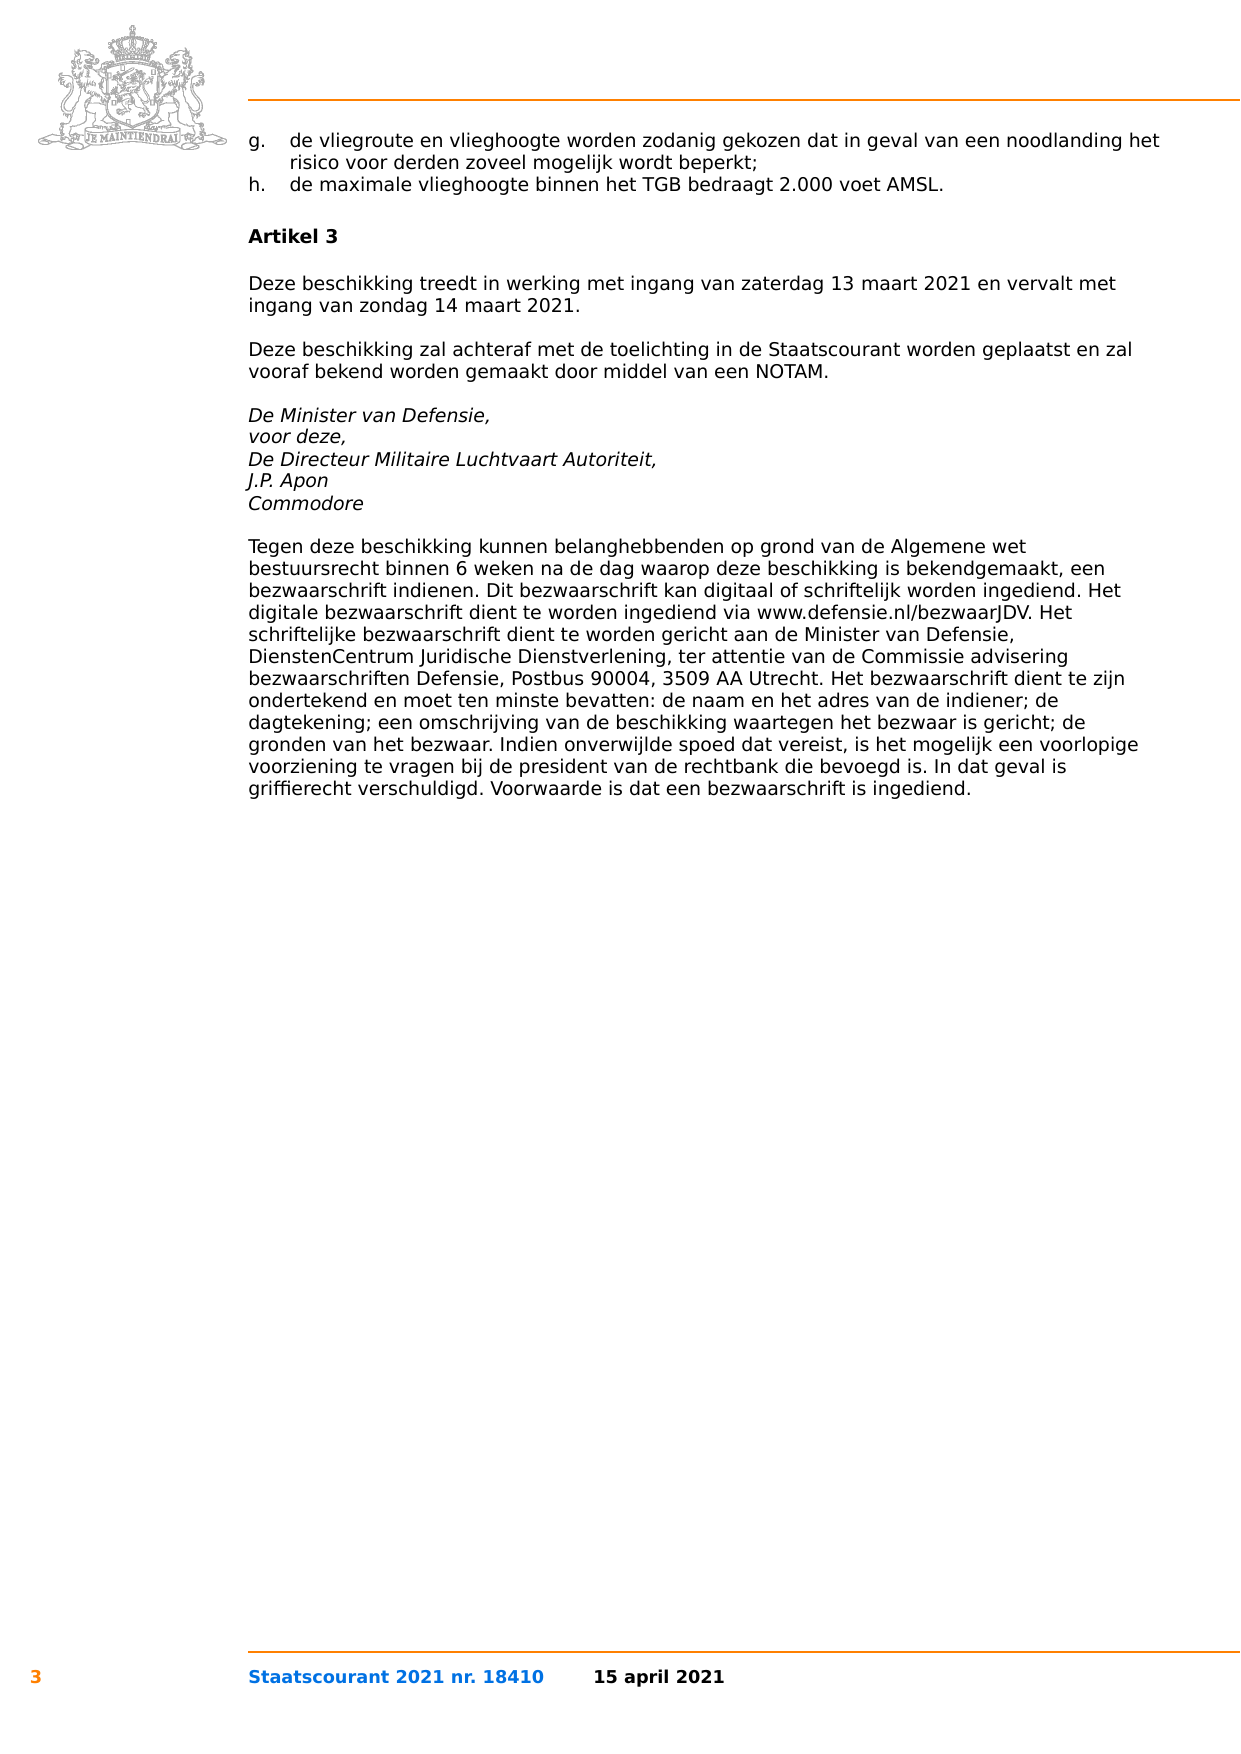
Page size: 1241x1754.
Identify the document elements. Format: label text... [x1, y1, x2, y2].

text h. de maximale vlieghoogte binnen het TGB bedraagt 2.000 voet AMSL. [248, 174, 1163, 196]
text Tegen deze beschikking kunnen belanghebbenden op grond van de Algemene wet bestuursrecht binnen 6 weken na de dag waarop deze beschikking is bekendgemaakt, een bezwaarschrift indienen. Dit bezwaarschrift kan digitaal of schriftelijk worden ingediend. Het digitale bezwaarschrift dient te worden ingediend via www.defensie.nl/bezwaarJDV. Het schriftelijke bezwaarschrift dient te worden gericht aan de Minister van Defensie, DienstenCentrum Juridische Dienstverlening, ter attentie van de Commissie advisering bezwaarschriften Defensie, Postbus 90004, 3509 AA Utrecht. Het bezwaarschrift dient te zijn ondertekend en moet ten minste bevatten: de naam en het adres van de indiener; de dagtekening; een omschrijving van de beschikking waartegen het bezwaar is gericht; de gronden van het bezwaar. Indien onverwijlde spoed dat vereist, is het mogelijk een voorlopige voorziening te vragen bij de president van de rechtbank die bevoegd is. In dat geval is griffierecht verschuldigd. Voorwaarde is dat een bezwaarschrift is ingediend. [248, 536, 1163, 800]
text g. de vliegroute en vlieghoogte worden zodanig gekozen dat in geval van een noodlanding het risico voor derden zoveel mogelijk wordt beperkt; [248, 130, 1163, 174]
picture [38, 25, 227, 150]
text De Minister van Defensie, voor deze, De Directeur Militaire Luchtvaart Autoriteit, J.P. Apon Commodore [248, 404, 1163, 514]
subtitle Artikel 3 [248, 226, 1163, 248]
text Deze beschikking treedt in werking met ingang van zaterdag 13 maart 2021 en vervalt met ingang van zondag 14 maart 2021. [248, 273, 1163, 317]
text Deze beschikking zal achteraf met de toelichting in de Staatscourant worden geplaatst en zal vooraf bekend worden gemaakt door middel van een NOTAM. [248, 339, 1163, 383]
